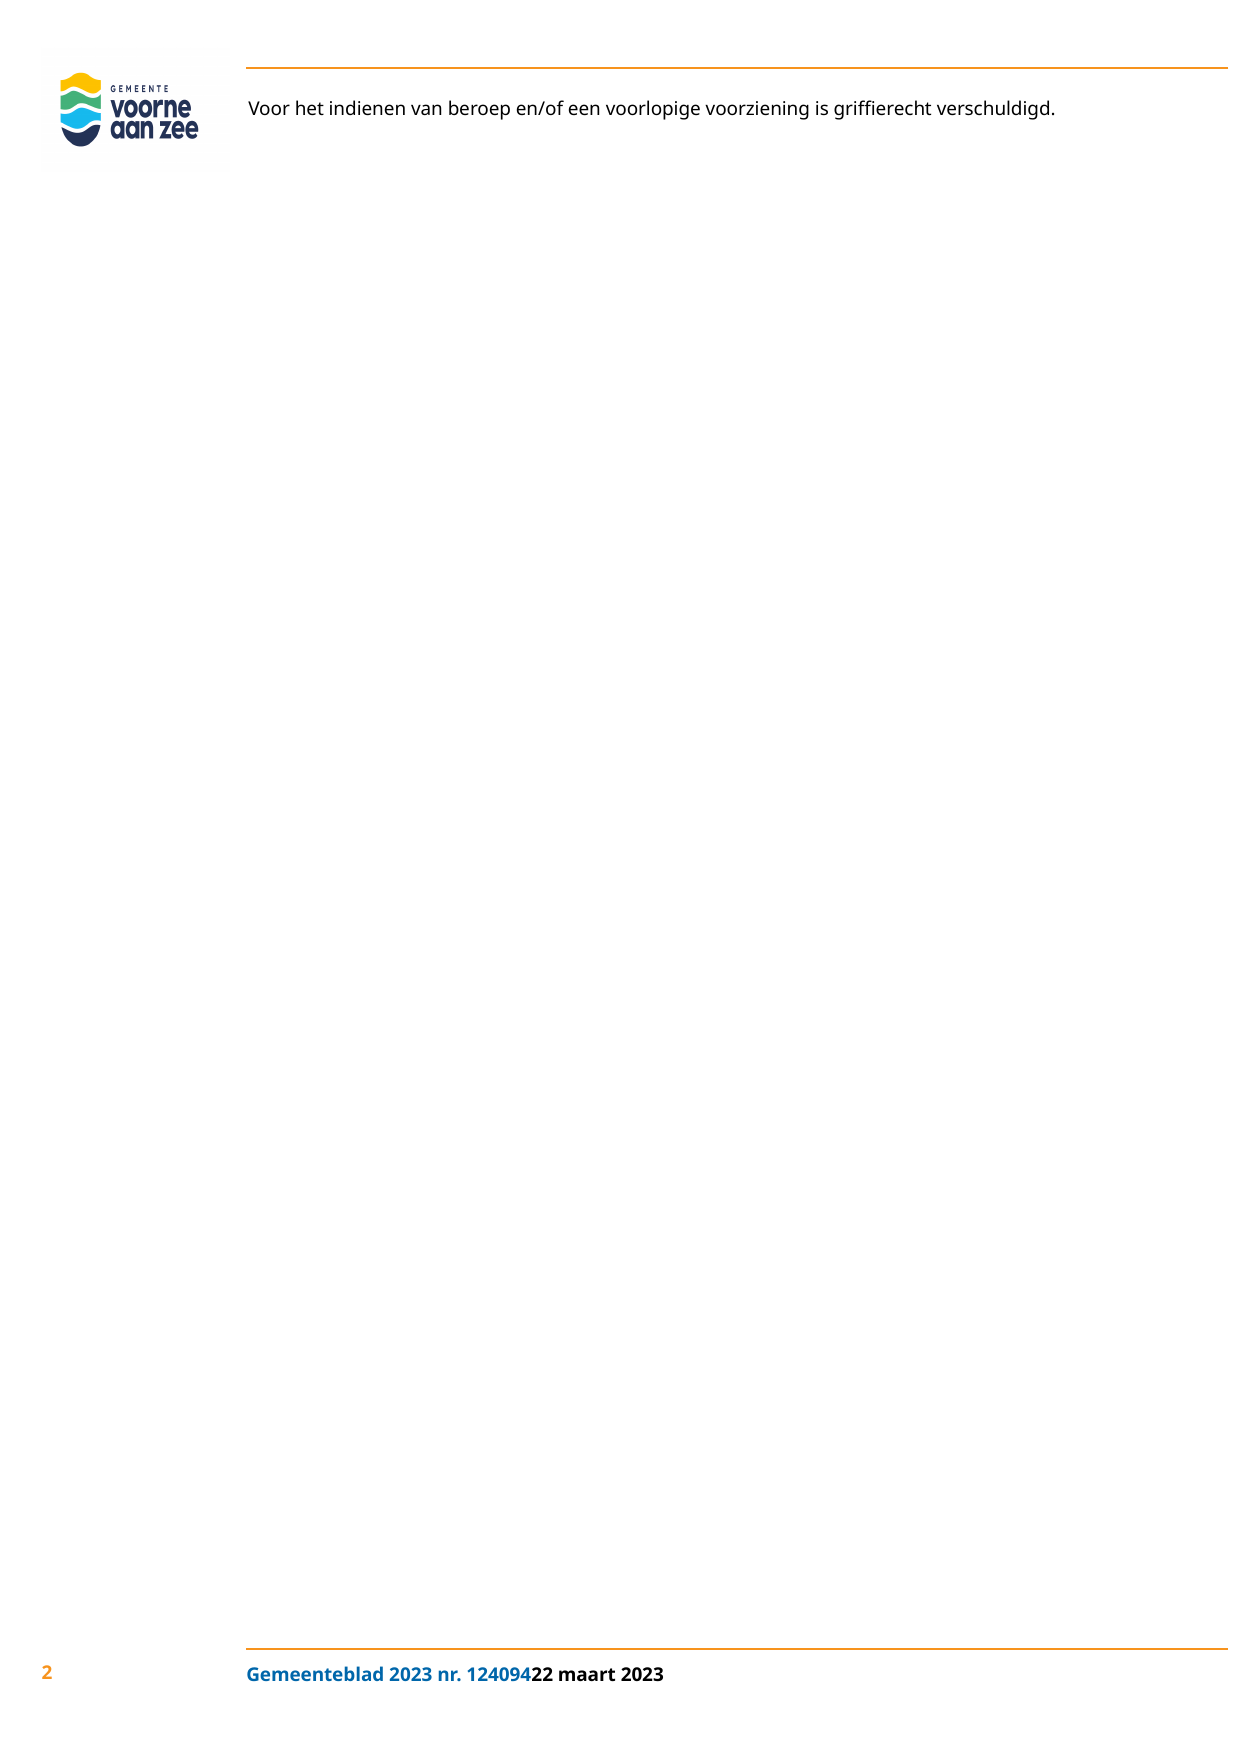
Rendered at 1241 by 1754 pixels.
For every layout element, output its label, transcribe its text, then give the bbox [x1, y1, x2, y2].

text Voor het indienen van beroep en/of een voorlopige voorziening is griffierecht verschuldigd. [248, 95, 1152, 121]
picture [41, 47, 231, 172]
